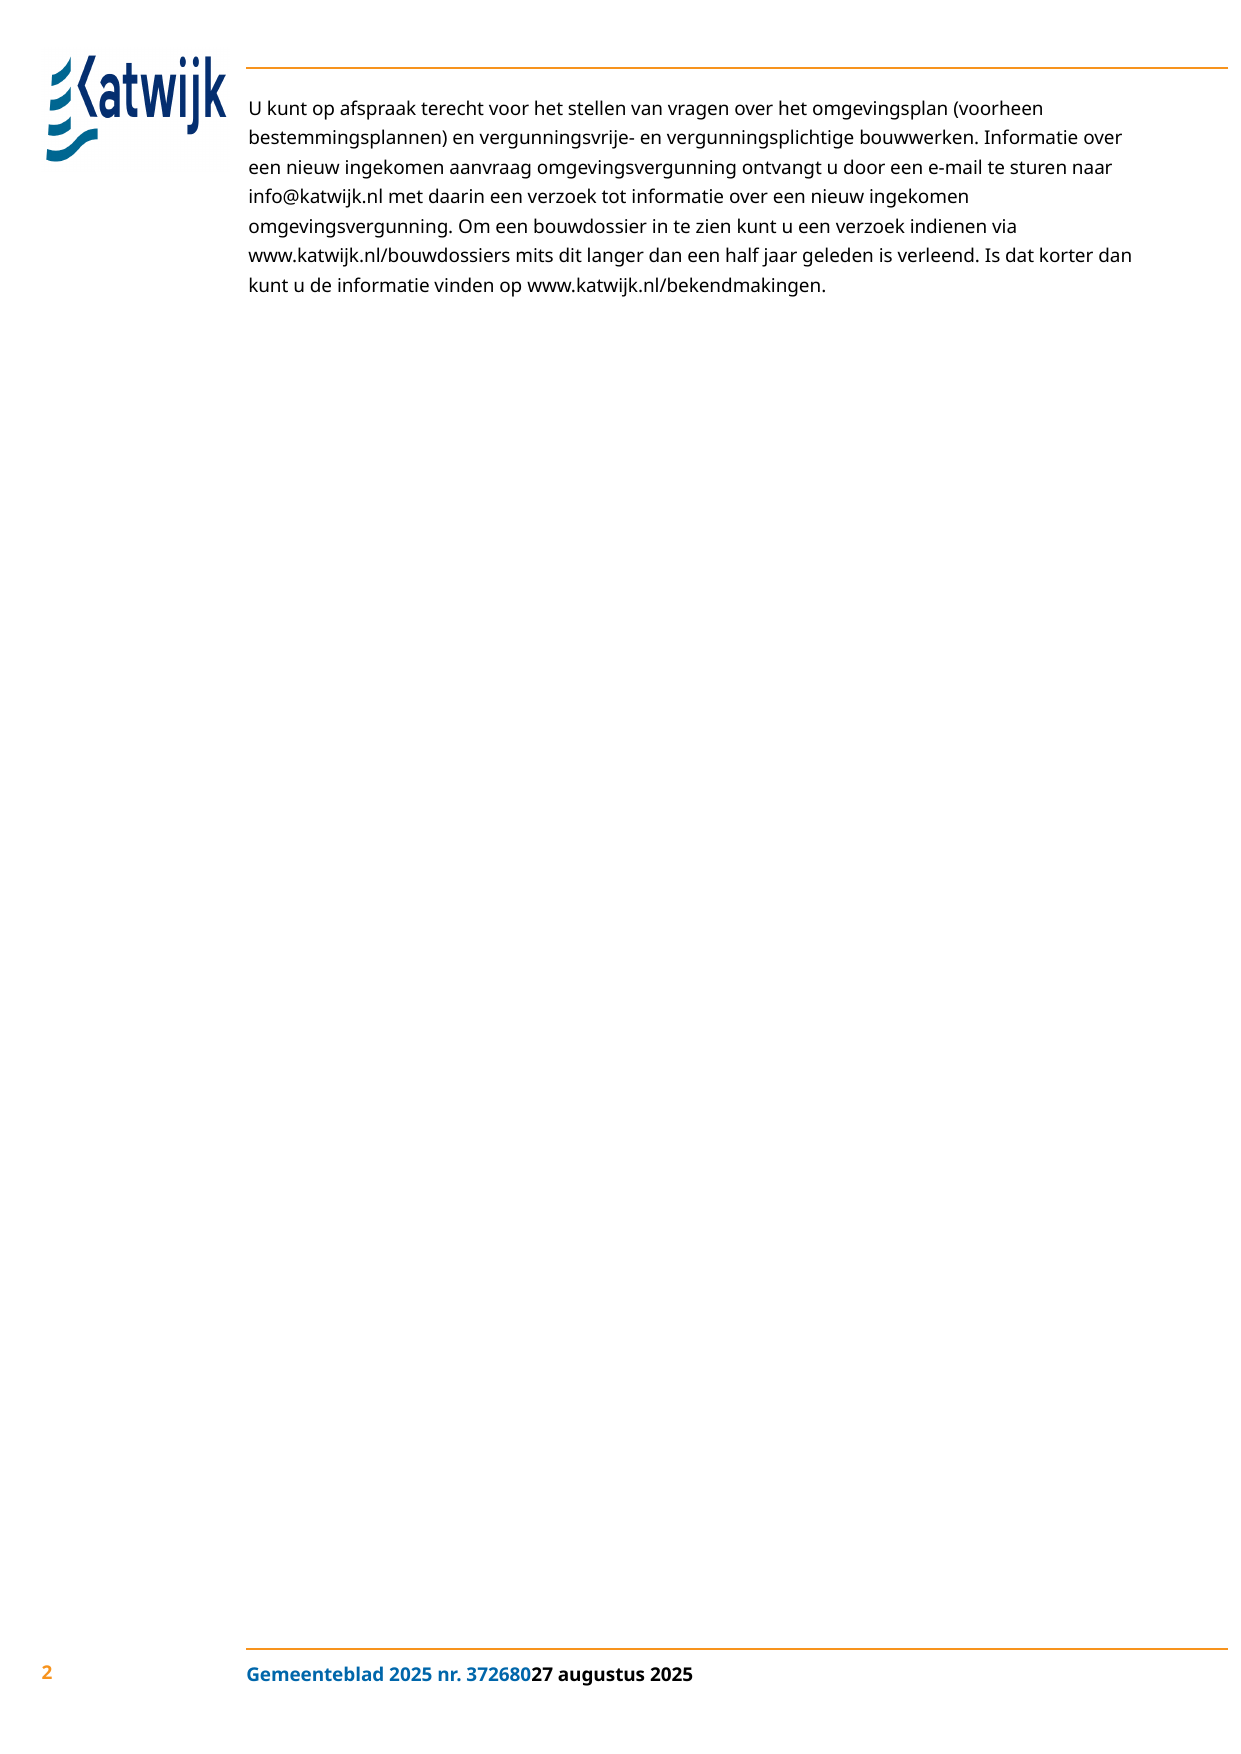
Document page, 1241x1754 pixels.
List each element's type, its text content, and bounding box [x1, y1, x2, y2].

text U kunt op afspraak terecht voor het stellen van vragen over het omgevingsplan (voorheen bestemmingsplannen) en vergunningsvrije- en vergunningsplichtige bouwwerken. Informatie over een nieuw ingekomen aanvraag omgevingsvergunning ontvangt u door een e-mail te sturen naar info@katwijk.nl met daarin een verzoek tot informatie over een nieuw ingekomen omgevingsvergunning. Om een bouwdossier in te zien kunt u een verzoek indienen via www.katwijk.nl/bouwdossiers mits dit langer dan een half jaar geleden is verleend. Is dat korter dan kunt u de informatie vinden op www.katwijk.nl/bekendmakingen. [248, 95, 1152, 298]
picture [41, 47, 231, 172]
